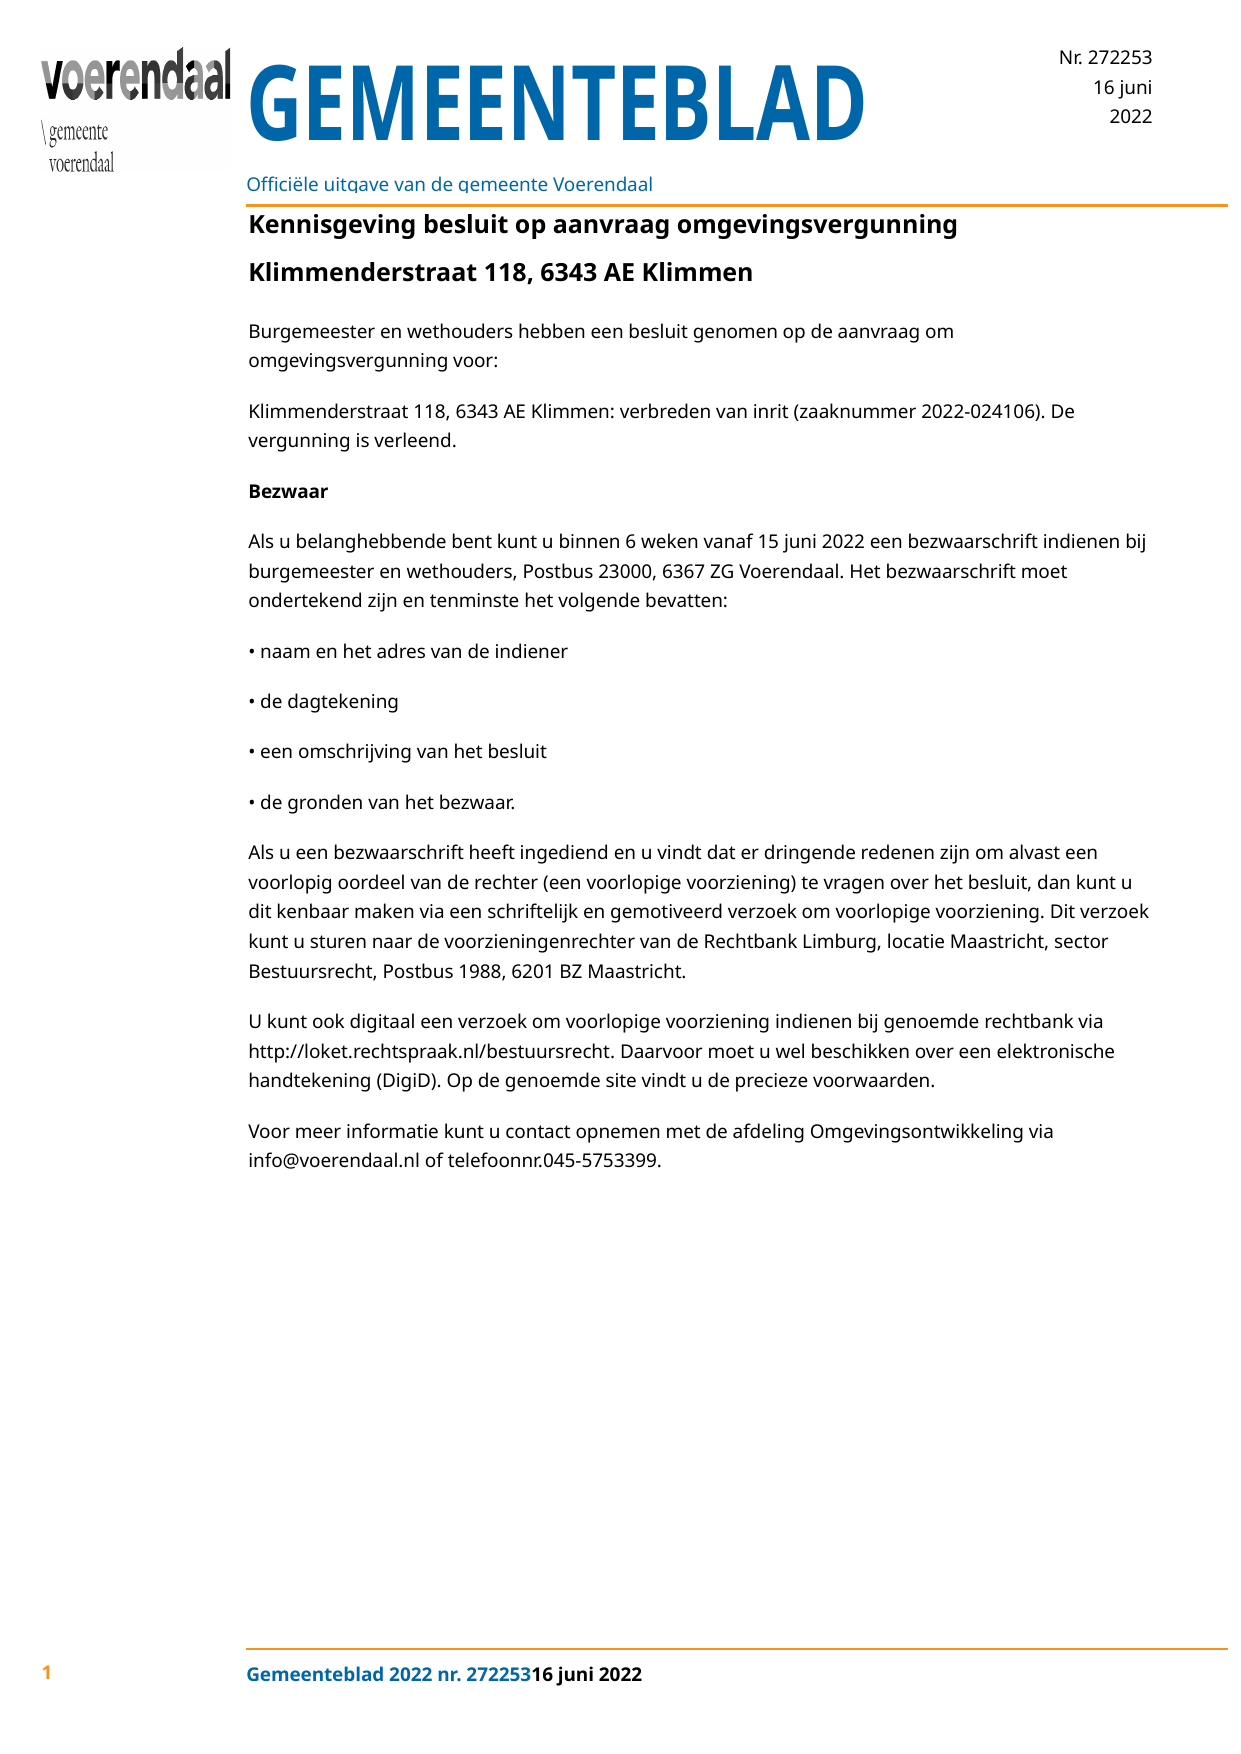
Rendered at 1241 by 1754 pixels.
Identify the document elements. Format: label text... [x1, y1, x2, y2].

text Bezwaar [248, 478, 1152, 504]
picture [41, 47, 231, 172]
text Burgemeester en wethouders hebben een besluit genomen op de aanvraag om omgevingsvergunning voor: [248, 318, 1152, 373]
text • naam en het adres van de indiener [248, 638, 1152, 664]
text • de gronden van het bezwaar. [248, 789, 1152, 815]
text Kennisgeving besluit op aanvraag omgevingsvergunning Klimmenderstraat 118, 6343 AE Klimmen [248, 207, 1152, 288]
text U kunt ook digitaal een verzoek om voorlopige voorziening indienen bij genoemde rechtbank via http://loket.rechtspraak.nl/bestuursrecht. Daarvoor moet u wel beschikken over een elektronische handtekening (DigiD). Op de genoemde site vindt u de precieze voorwaarden. [248, 1008, 1152, 1093]
text Als u belanghebbende bent kunt u binnen 6 weken vanaf 15 juni 2022 een bezwaarschrift indienen bij burgemeester en wethouders, Postbus 23000, 6367 ZG Voerendaal. Het bezwaarschrift moet ondertekend zijn en tenminste het volgende bevatten: [248, 528, 1152, 613]
text Als u een bezwaarschrift heeft ingediend en u vindt dat er dringende redenen zijn om alvast een voorlopig oordeel van de rechter (een voorlopige voorziening) te vragen over het besluit, dan kunt u dit kenbaar maken via een schriftelijk en gemotiveerd verzoek om voorlopige voorziening. Dit verzoek kunt u sturen naar de voorzieningenrechter van de Rechtbank Limburg, locatie Maastricht, sector Bestuursrecht, Postbus 1988, 6201 BZ Maastricht. [248, 839, 1152, 984]
text • de dagtekening [248, 688, 1152, 714]
text • een omschrijving van het besluit [248, 739, 1152, 764]
text Klimmenderstraat 118, 6343 AE Klimmen: verbreden van inrit (zaaknummer 2022-024106). De vergunning is verleend. [248, 398, 1152, 453]
text Voor meer informatie kunt u contact opnemen met de afdeling Omgevingsontwikkeling via info@voerendaal.nl of telefoonnr.045-5753399. [248, 1118, 1152, 1173]
